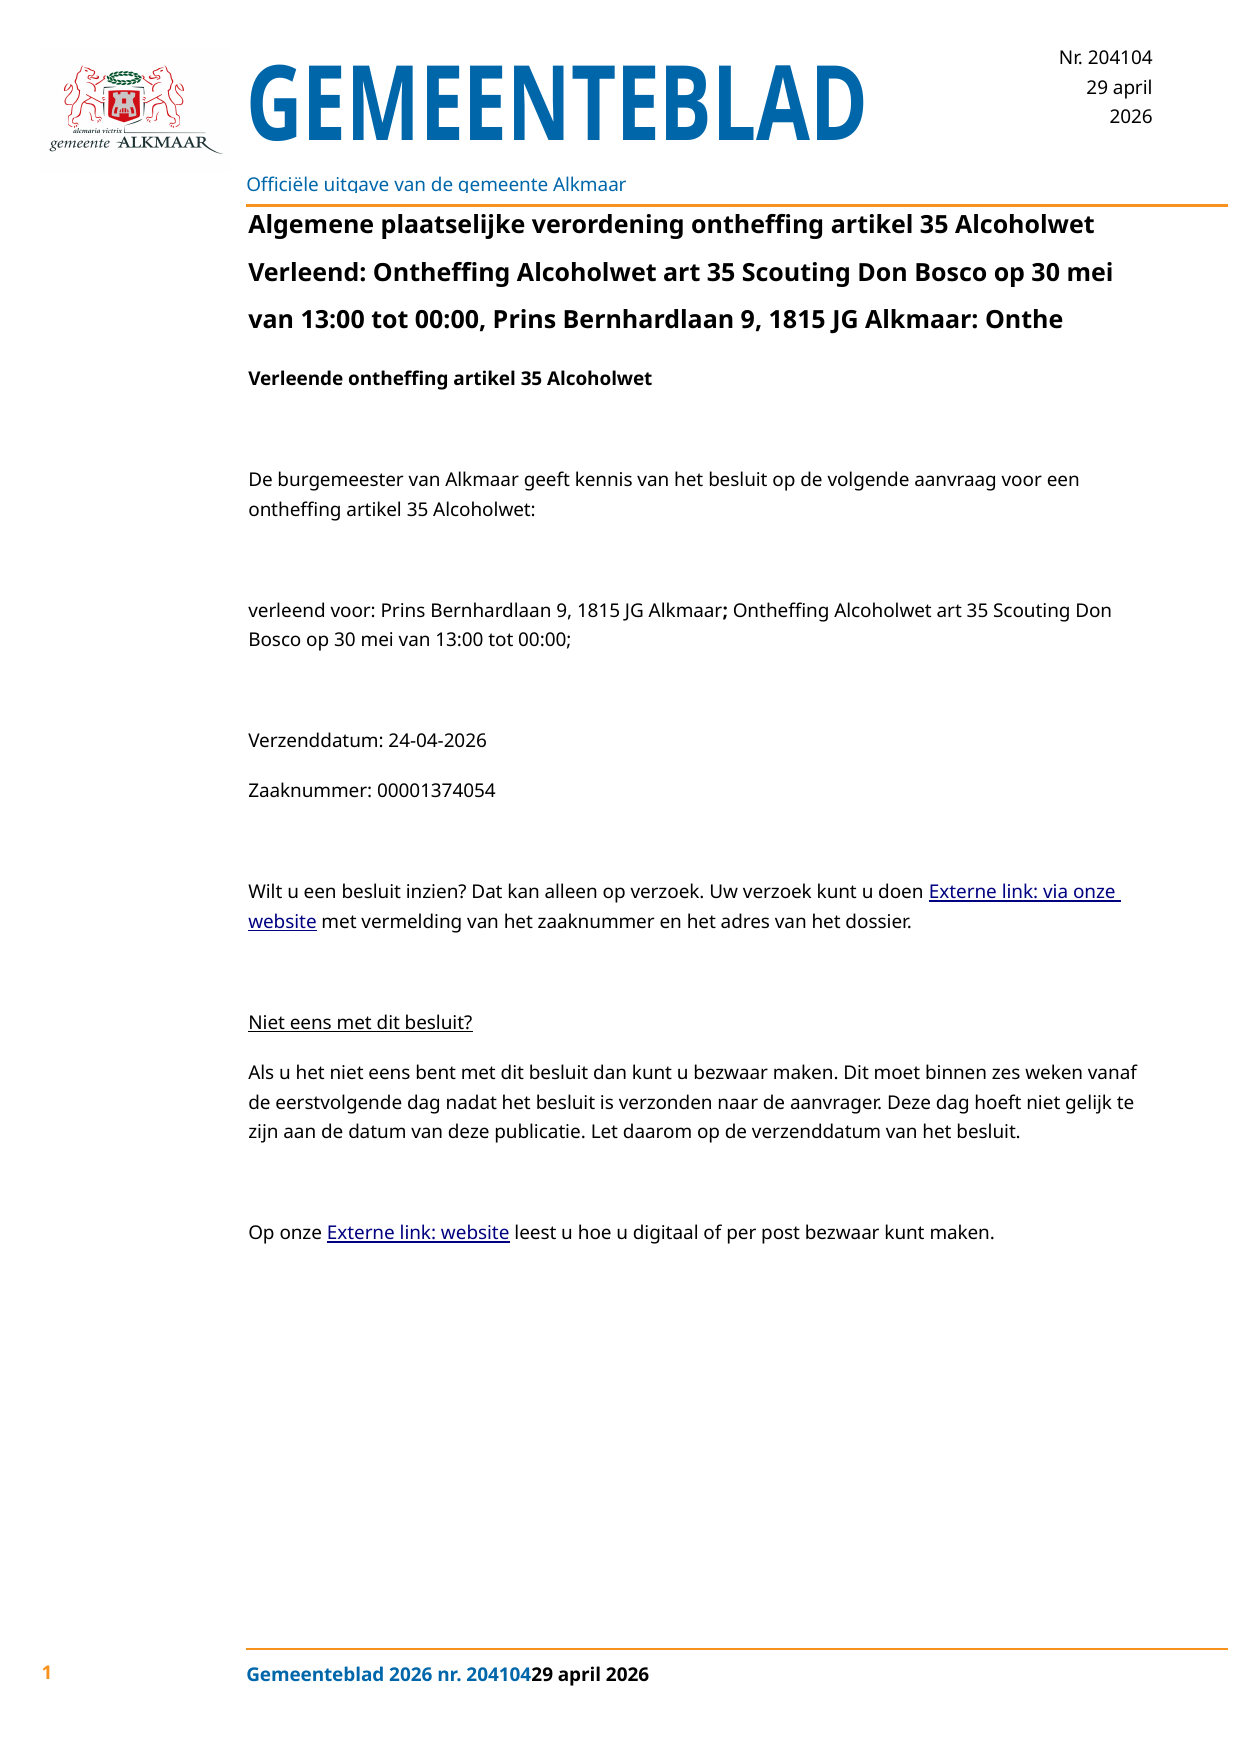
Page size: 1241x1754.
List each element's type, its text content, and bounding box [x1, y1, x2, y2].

text Verleende ontheffing artikel 35 Alcoholwet [248, 366, 1152, 391]
text Algemene plaatselijke verordening ontheffing artikel 35 Alcoholwet Verleend: Ontheffing Alcoholwet art 35 Scouting Don Bosco op 30 mei van 13:00 tot 00:00, Prins Bernhardlaan 9, 1815 JG Alkmaar: Onthe [248, 207, 1152, 336]
text Als u het niet eens bent met dit besluit dan kunt u bezwaar maken. Dit moet binnen zes weken vanaf de eerstvolgende dag nadat het besluit is verzonden naar de aanvrager. Deze dag hoeft niet gelijk te zijn aan de datum van deze publicatie. Let daarom op de verzenddatum van het besluit. [248, 1059, 1152, 1144]
text Verzenddatum: 24-04-2026 [248, 727, 1152, 753]
text De burgemeester van Alkmaar geeft kennis van het besluit op de volgende aanvraag voor een ontheffing artikel 35 Alcoholwet: [248, 466, 1152, 522]
text Wilt u een besluit inzien? Dat kan alleen op verzoek. Uw verzoek kunt u doen Externe link: via onze website met vermelding van het zaaknummer en het adres van het dossier. [248, 878, 1152, 934]
text Op onze Externe link: website leest u hoe u digitaal of per post bezwaar kunt maken. [248, 1219, 1152, 1245]
text verleend voor: Prins Bernhardlaan 9, 1815 JG Alkmaar; Ontheffing Alcoholwet art 35 Scouting Don Bosco op 30 mei van 13:00 tot 00:00; [248, 597, 1152, 652]
picture [41, 47, 231, 172]
text Niet eens met dit besluit? [248, 1009, 1152, 1034]
text Zaaknummer: 00001374054 [248, 778, 1152, 803]
